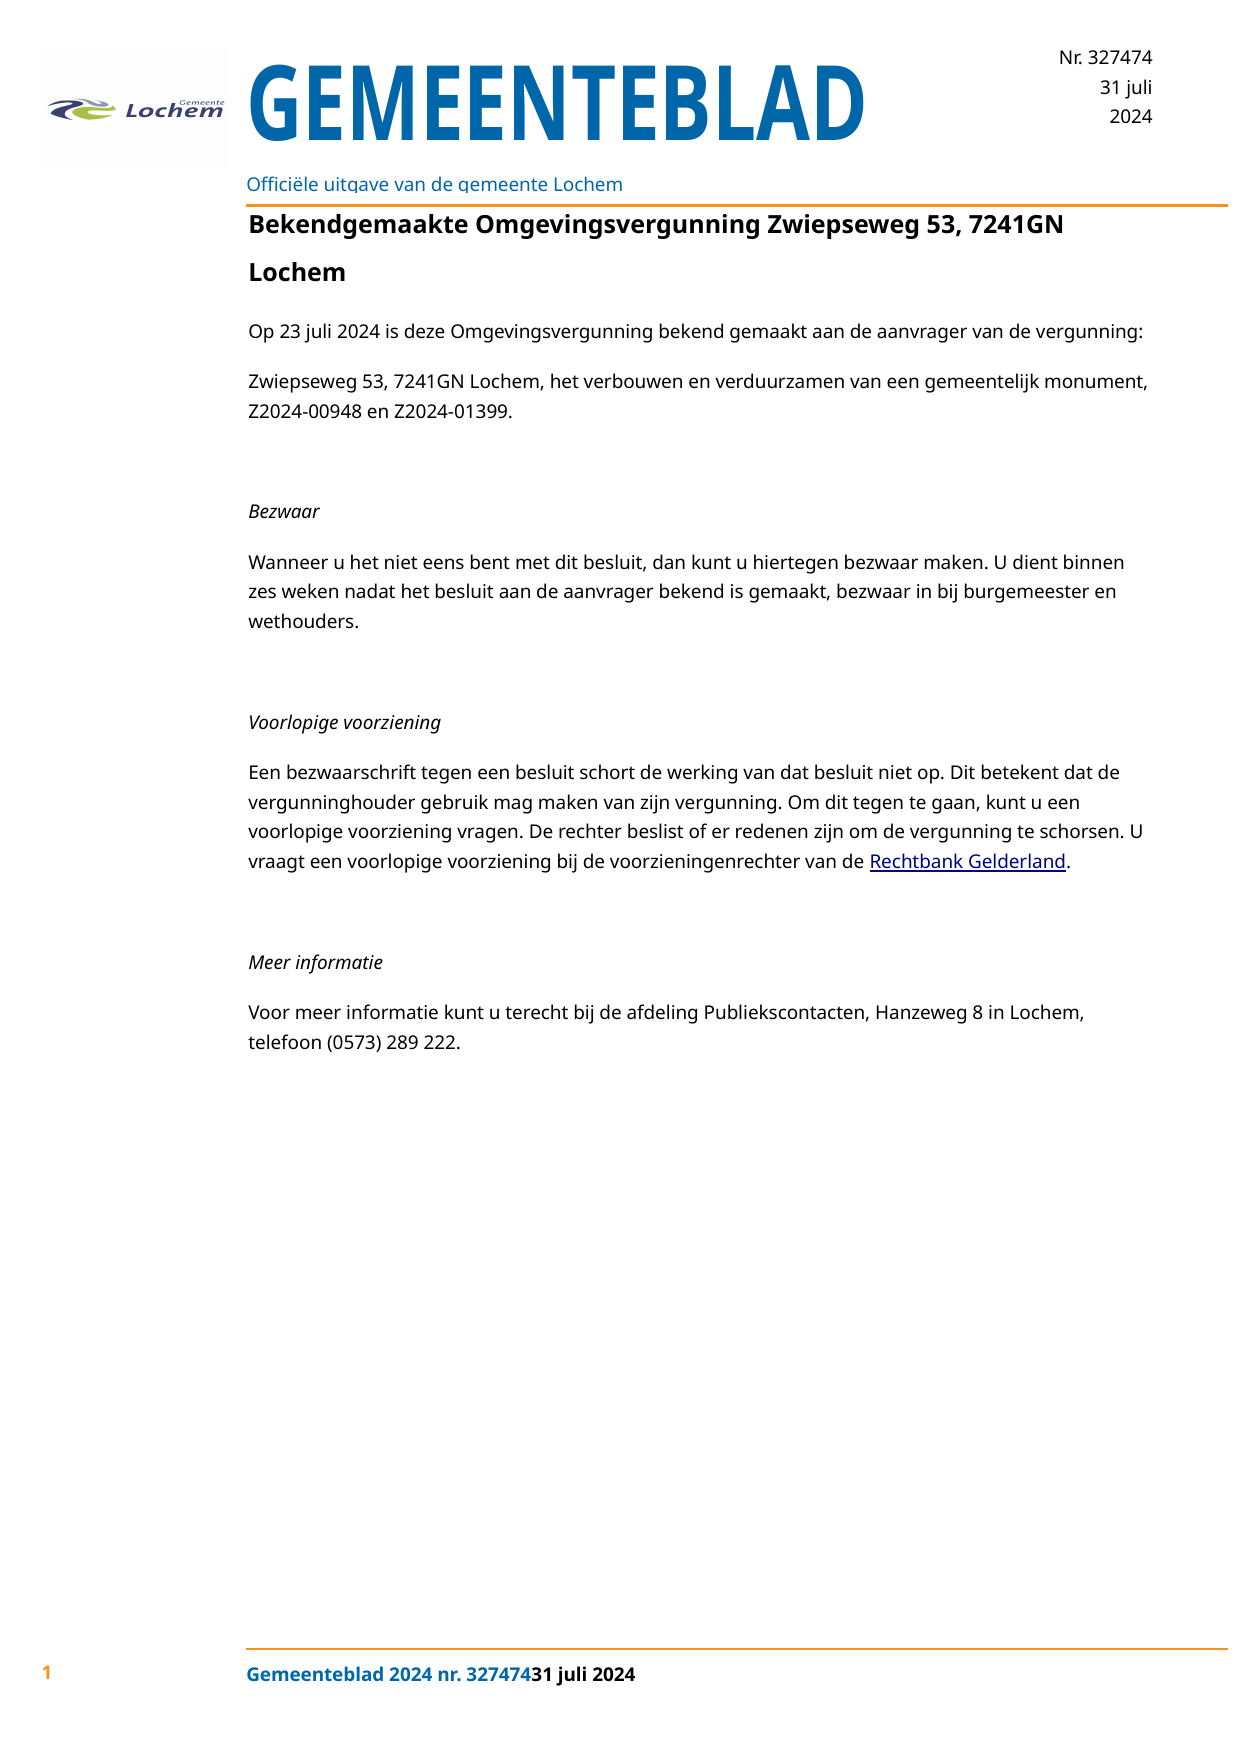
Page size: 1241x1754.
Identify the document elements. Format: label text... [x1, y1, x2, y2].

text Wanneer u het niet eens bent met dit besluit, dan kunt u hiertegen bezwaar maken. U dient binnen zes weken nadat het besluit aan de aanvrager bekend is gemaakt, bezwaar in bij burgemeester en wethouders. [248, 549, 1152, 634]
text Bezwaar [248, 499, 1152, 524]
text Voor meer informatie kunt u terecht bij de afdeling Publiekscontacten, Hanzeweg 8 in Lochem, telefoon (0573) 289 222. [248, 999, 1152, 1055]
picture [41, 47, 231, 172]
text Zwiepseweg 53, 7241GN Lochem, het verbouwen en verduurzamen van een gemeentelijk monument, Z2024-00948 en Z2024-01399. [248, 368, 1152, 424]
text Een bezwaarschrift tegen een besluit schort de werking van dat besluit niet op. Dit betekent dat de vergunninghouder gebruik mag maken van zijn vergunning. Om dit tegen te gaan, kunt u een voorlopige voorziening vragen. De rechter beslist of er redenen zijn om de vergunning te schorsen. U vraagt een voorlopige voorziening bij de voorzieningenrechter van de Rechtbank Gelderland. [248, 759, 1152, 874]
text Bekendgemaakte Omgevingsvergunning Zwiepseweg 53, 7241GN Lochem [248, 207, 1152, 288]
text Op 23 juli 2024 is deze Omgevingsvergunning bekend gemaakt aan de aanvrager van de vergunning: [248, 318, 1152, 344]
text Meer informatie [248, 949, 1152, 975]
text Voorlopige voorziening [248, 709, 1152, 735]
